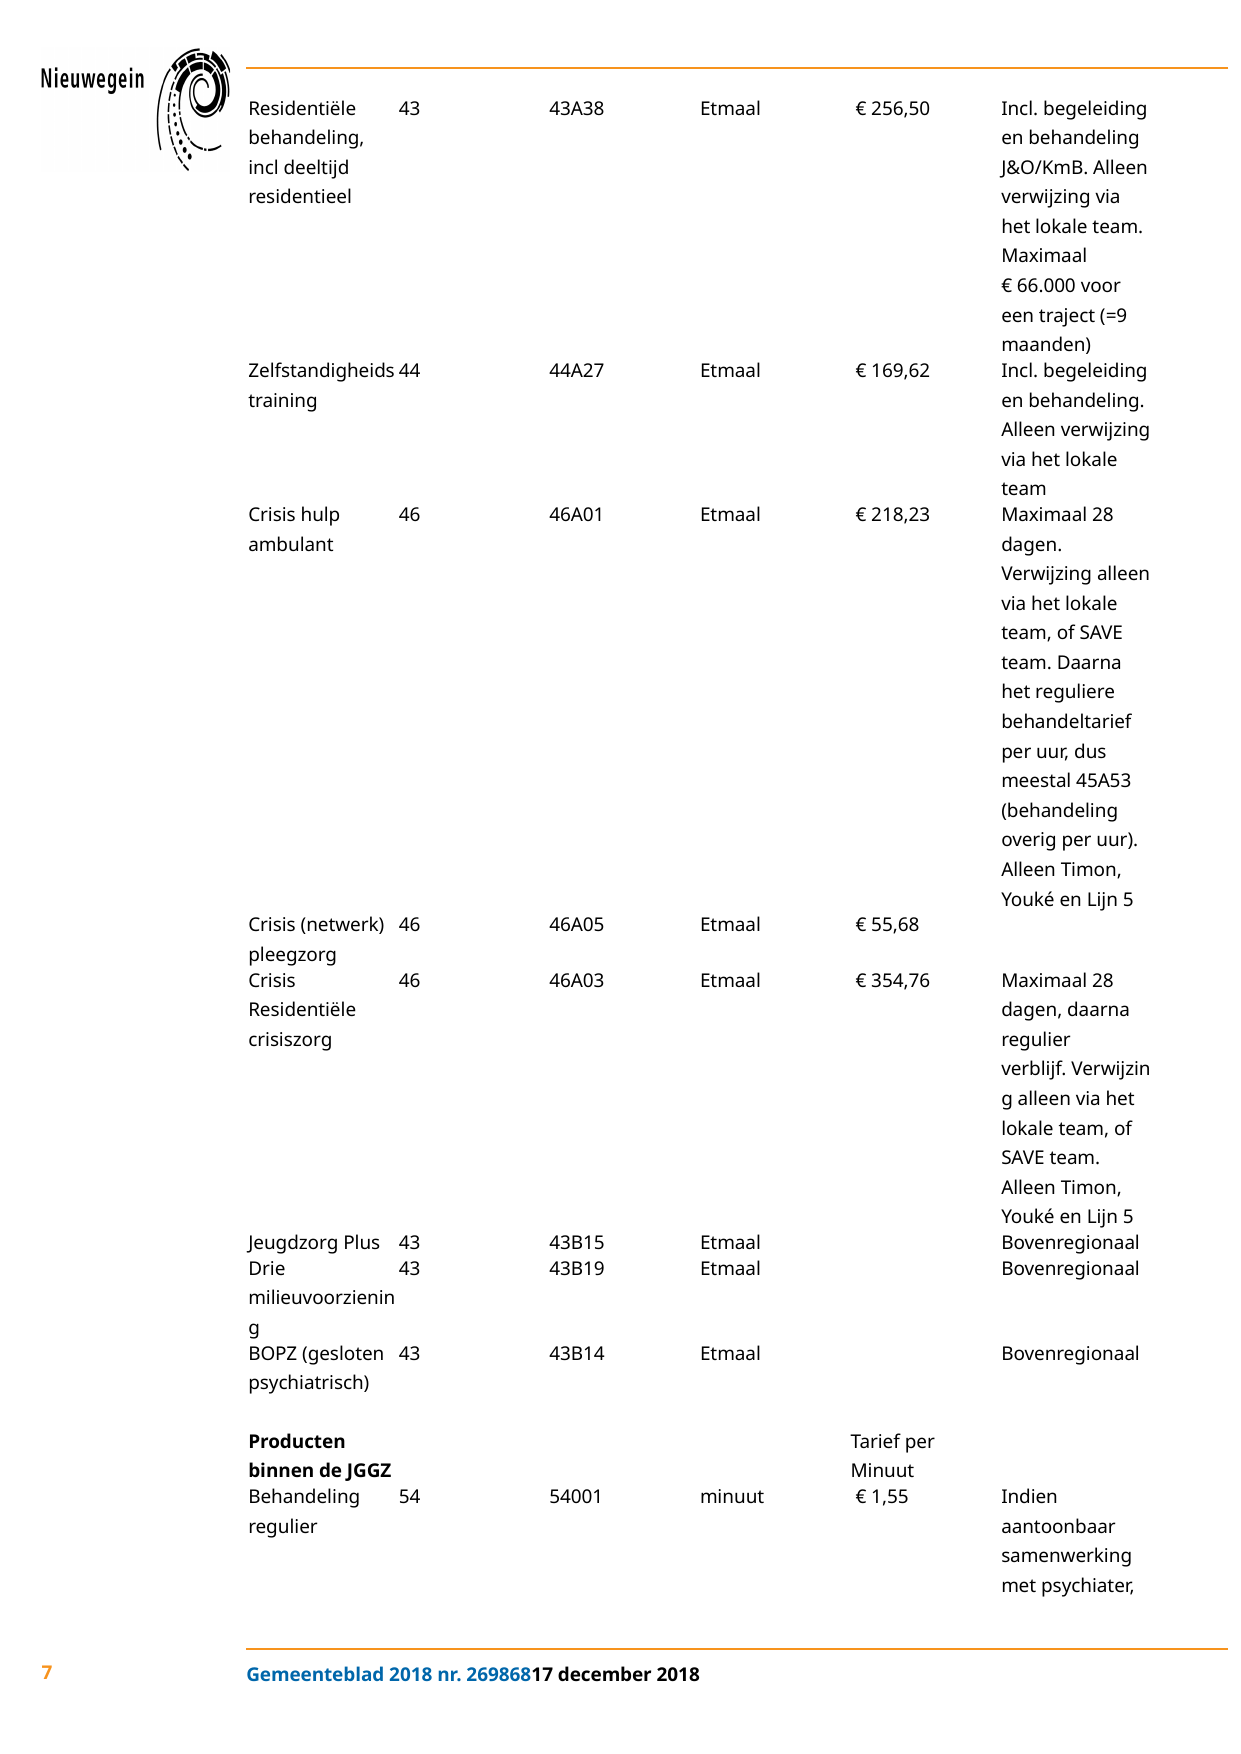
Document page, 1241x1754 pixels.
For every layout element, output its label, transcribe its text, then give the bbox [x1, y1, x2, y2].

table_cell [850, 1255, 1001, 1340]
table_cell Jeugdzorg Plus [248, 1229, 398, 1255]
table_cell Etmaal [700, 912, 850, 967]
table_header [1001, 1428, 1152, 1483]
table_header [700, 1428, 850, 1483]
table_cell Incl. begeleiding en behandeling. Alleen verwijzing via het lokale team [1001, 357, 1152, 501]
table_cell [1001, 912, 1152, 967]
table_header [549, 1428, 700, 1483]
table_cell Etmaal [700, 1255, 850, 1340]
table_cell € 218,23 [850, 501, 1001, 912]
table_cell 43B19 [549, 1255, 700, 1340]
table_cell Zelfstandigheidstraining [248, 357, 398, 501]
table_cell 44 [399, 357, 549, 501]
table_cell 54 [399, 1484, 549, 1598]
table_cell Etmaal [700, 1229, 850, 1255]
table_cell € 169,62 [850, 357, 1001, 501]
table_cell € 354,76 [850, 967, 1001, 1229]
table_cell € 55,68 [850, 912, 1001, 967]
table_cell BOPZ (gesloten psychiatrisch) [248, 1340, 398, 1395]
table_cell minuut [700, 1484, 850, 1598]
table_cell Bovenregionaal [1001, 1340, 1152, 1395]
table_cell 46A05 [549, 912, 700, 967]
table_cell 43 [399, 1340, 549, 1395]
table_cell 46 [399, 912, 549, 967]
table_cell Behandeling regulier [248, 1484, 398, 1598]
table_cell 44A27 [549, 357, 700, 501]
table_cell [850, 1229, 1001, 1255]
table_cell 43 [399, 1255, 549, 1340]
table_cell Indien aantoonbaar samenwerking met psychiater, [1001, 1484, 1152, 1598]
table_header [399, 1428, 549, 1483]
table_cell Bovenregionaal [1001, 1255, 1152, 1340]
table_cell 46 [399, 967, 549, 1229]
table_cell 43 [399, 95, 549, 357]
table_cell € 1,55 [850, 1484, 1001, 1598]
table_cell Etmaal [700, 967, 850, 1229]
table_cell Maximaal 28 dagen. Verwijzing alleen via het lokale team, of SAVE team. Daarna het reguliere behandeltarief per uur, dus meestal 45A53 (behandeling overig per uur). Alleen Timon, Youké en Lijn 5 [1001, 501, 1152, 912]
table_cell Etmaal [700, 501, 850, 912]
table_cell 43B14 [549, 1340, 700, 1395]
table_cell Drie milieuvoorziening [248, 1255, 398, 1340]
table_cell 54001 [549, 1484, 700, 1598]
table_cell 46A01 [549, 501, 700, 912]
table_header Producten binnen de JGGZ [248, 1428, 398, 1483]
table_cell 46A03 [549, 967, 700, 1229]
table_cell Crisis hulp ambulant [248, 501, 398, 912]
table_cell 43 [399, 1229, 549, 1255]
table_cell Etmaal [700, 357, 850, 501]
table_cell Residentiële behandeling, incl deeltijd residentieel [248, 95, 398, 357]
table_cell 46 [399, 501, 549, 912]
table_cell Bovenregionaal [1001, 1229, 1152, 1255]
table_cell Crisis Residentiële crisiszorg [248, 967, 398, 1229]
table_cell Incl. begeleiding en behandeling J&O/KmB. Alleen verwijzing via het lokale team. Maximaal € 66.000 voor een traject (=9 maanden) [1001, 95, 1152, 357]
picture [41, 47, 231, 172]
table_cell € 256,50 [850, 95, 1001, 357]
table_cell [850, 1340, 1001, 1395]
table_cell Maximaal 28 dagen, daarna regulier verblijf. Verwijzing alleen via het lokale team, of SAVE team. Alleen Timon, Youké en Lijn 5 [1001, 967, 1152, 1229]
table_cell 43B15 [549, 1229, 700, 1255]
table_cell 43A38 [549, 95, 700, 357]
table_cell Crisis (netwerk) pleegzorg [248, 912, 398, 967]
table_cell Etmaal [700, 1340, 850, 1395]
table_header Tarief per Minuut [850, 1428, 1001, 1483]
table_cell Etmaal [700, 95, 850, 357]
